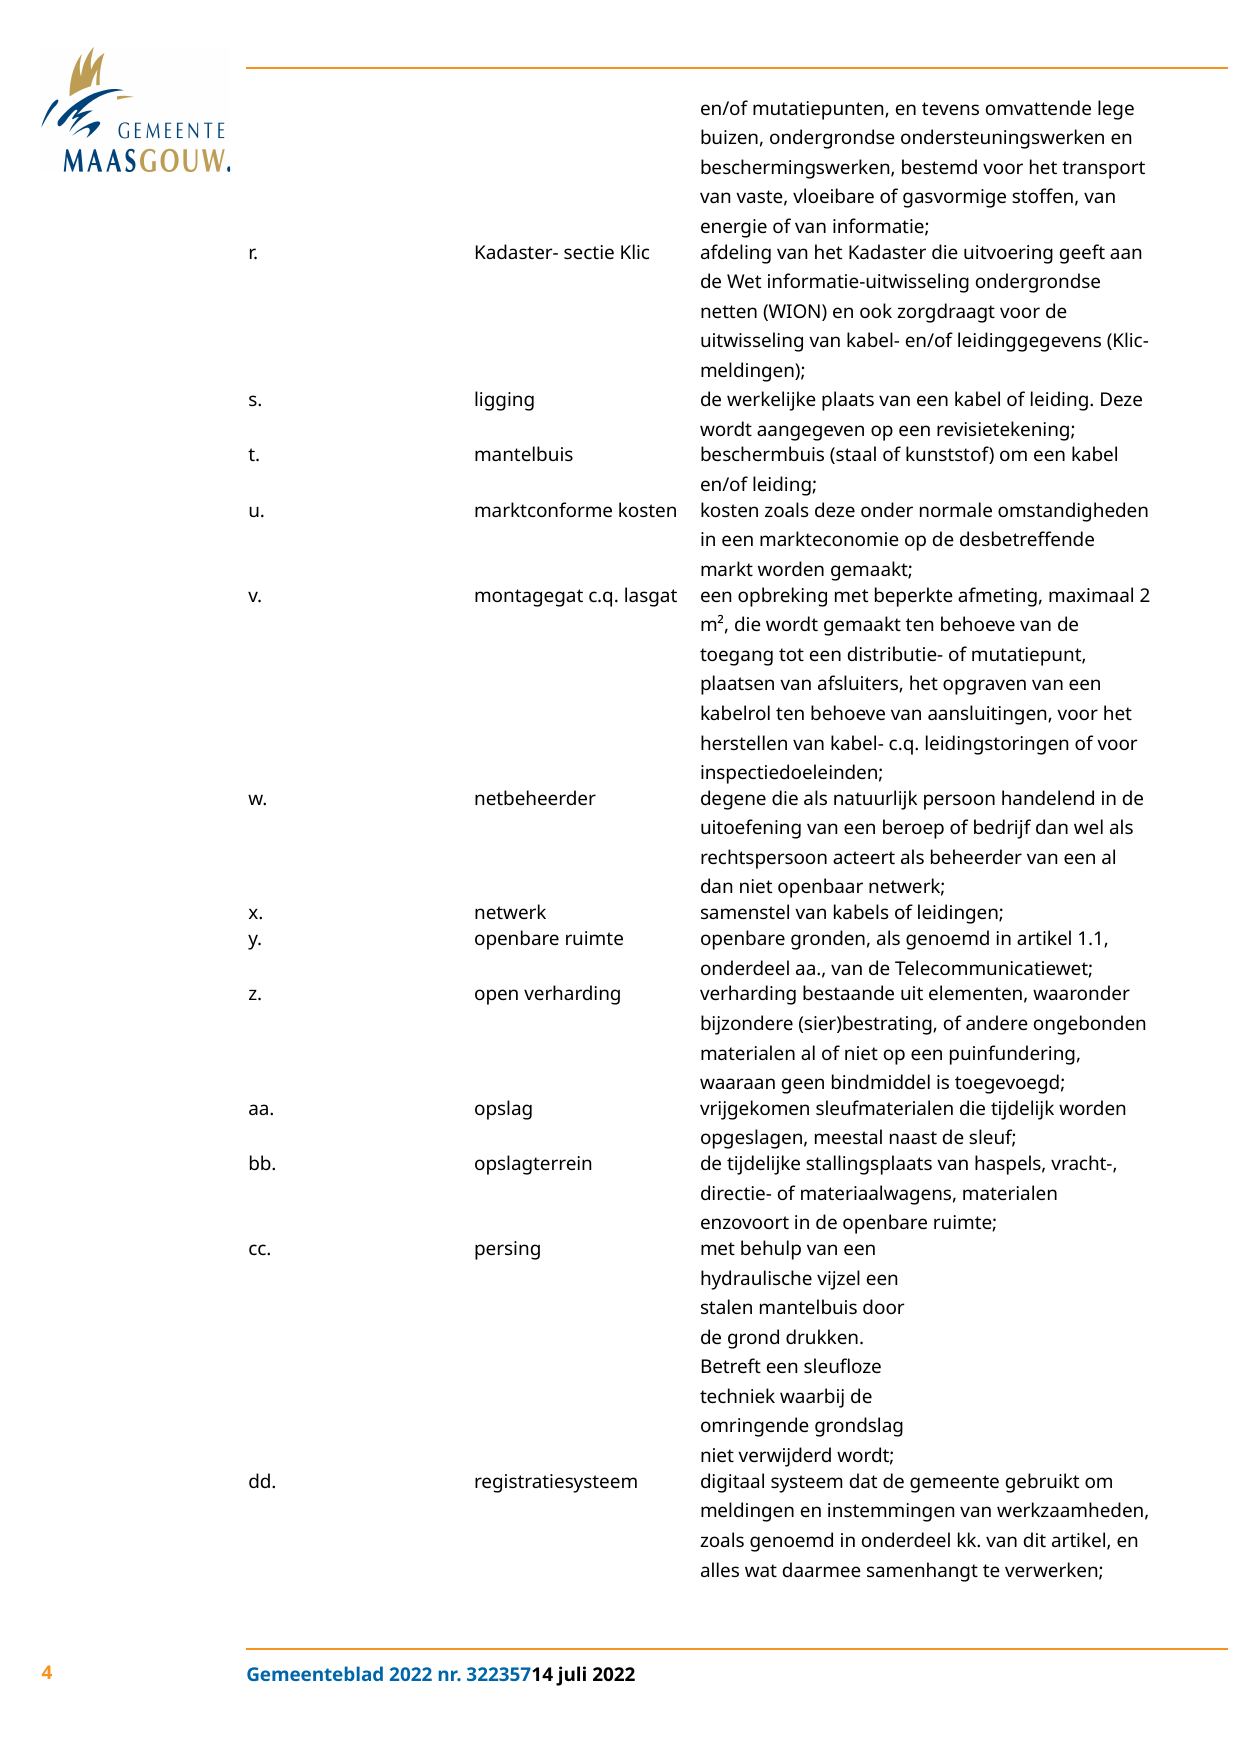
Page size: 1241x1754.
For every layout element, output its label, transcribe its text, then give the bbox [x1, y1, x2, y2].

table_cell verharding bestaande uit elementen, waaronder bijzondere (sier)bestrating, of andere ongebonden materialen al of niet op een puinfundering, waaraan geen bindmiddel is toegevoegd; [700, 981, 1152, 1095]
picture [41, 47, 231, 172]
table_header ligging [474, 386, 700, 442]
table_cell openbare ruimte [474, 925, 700, 981]
table_cell opslagterrein [474, 1150, 700, 1235]
table_cell v. [248, 582, 474, 785]
table_cell vrijgekomen sleufmaterialen die tijdelijk worden opgeslagen, meestal naast de sleuf; [700, 1095, 1152, 1150]
table_cell [248, 95, 474, 239]
table_cell u. [248, 497, 474, 582]
table_cell netwerk [474, 900, 700, 925]
table_cell t. [248, 442, 474, 497]
table_cell w. [248, 785, 474, 899]
table_cell digitaal systeem dat de gemeente gebruikt om meldingen en instemmingen van werkzaamheden, zoals genoemd in onderdeel kk. van dit artikel, en alles wat daarmee samenhangt te verwerken; [700, 1468, 1152, 1582]
table_cell kosten zoals deze onder normale omstandigheden in een markteconomie op de desbetreffende markt worden gemaakt; [700, 497, 1152, 582]
table_cell marktconforme kosten [474, 497, 700, 582]
table_cell dd. [248, 1468, 474, 1582]
table_cell beschermbuis (staal of kunststof) om een kabel en/of leiding; [700, 442, 1152, 497]
table_cell netbeheerder [474, 785, 700, 899]
table_cell samenstel van kabels of leidingen; [700, 900, 1152, 925]
table_cell opslag [474, 1095, 700, 1150]
table_cell y. [248, 925, 474, 981]
table_cell [474, 95, 700, 239]
table_cell openbare gronden, als genoemd in artikel 1.1, onderdeel aa., van de Telecommunicatiewet; [700, 925, 1152, 981]
table_cell persing [474, 1235, 700, 1468]
table_cell bb. [248, 1150, 474, 1235]
table_cell aa. [248, 1095, 474, 1150]
table_cell cc. [248, 1235, 474, 1468]
table_cell z. [248, 981, 474, 1095]
table_cell Kadaster- sectie Klic [474, 239, 700, 383]
table_cell montagegat c.q. lasgat [474, 582, 700, 785]
table_cell een opbreking met beperkte afmeting, maximaal 2 m², die wordt gemaakt ten behoeve van de toegang tot een distributie- of mutatiepunt, plaatsen van afsluiters, het opgraven van een kabelrol ten behoeve van aansluitingen, voor het herstellen van kabel- c.q. leidingstoringen of voor inspectiedoeleinden; [700, 582, 1152, 785]
table_cell de tijdelijke stallingsplaats van haspels, vracht-, directie- of materiaalwagens, materialen enzovoort in de openbare ruimte; [700, 1150, 1152, 1235]
table_cell r. [248, 239, 474, 383]
table_cell en/of mutatiepunten, en tevens omvattende lege buizen, ondergrondse ondersteuningswerken en beschermingswerken, bestemd voor het transport van vaste, vloeibare of gasvormige stoffen, van energie of van informatie; [700, 95, 1152, 239]
table_cell x. [248, 900, 474, 925]
table_cell registratiesysteem [474, 1468, 700, 1582]
table_header de werkelijke plaats van een kabel of leiding. Deze wordt aangegeven op een revisietekening; [700, 386, 1152, 442]
table_cell degene die als natuurlijk persoon handelend in de uitoefening van een beroep of bedrijf dan wel als rechtspersoon acteert als beheerder van een al dan niet openbaar netwerk; [700, 785, 1152, 899]
table_cell [926, 1235, 1152, 1468]
table_cell met behulp van een hydraulische vijzel een stalen mantelbuis door de grond drukken. Betreft een sleufloze techniek waarbij de omringende grondslag niet verwijderd wordt; [700, 1235, 926, 1468]
table_cell afdeling van het Kadaster die uitvoering geeft aan de Wet informatie-uitwisseling ondergrondse netten (WION) en ook zorgdraagt voor de uitwisseling van kabel- en/of leidinggegevens (Klic-meldingen); [700, 239, 1152, 383]
table_cell mantelbuis [474, 442, 700, 497]
table_cell open verharding [474, 981, 700, 1095]
table_header s. [248, 386, 474, 442]
